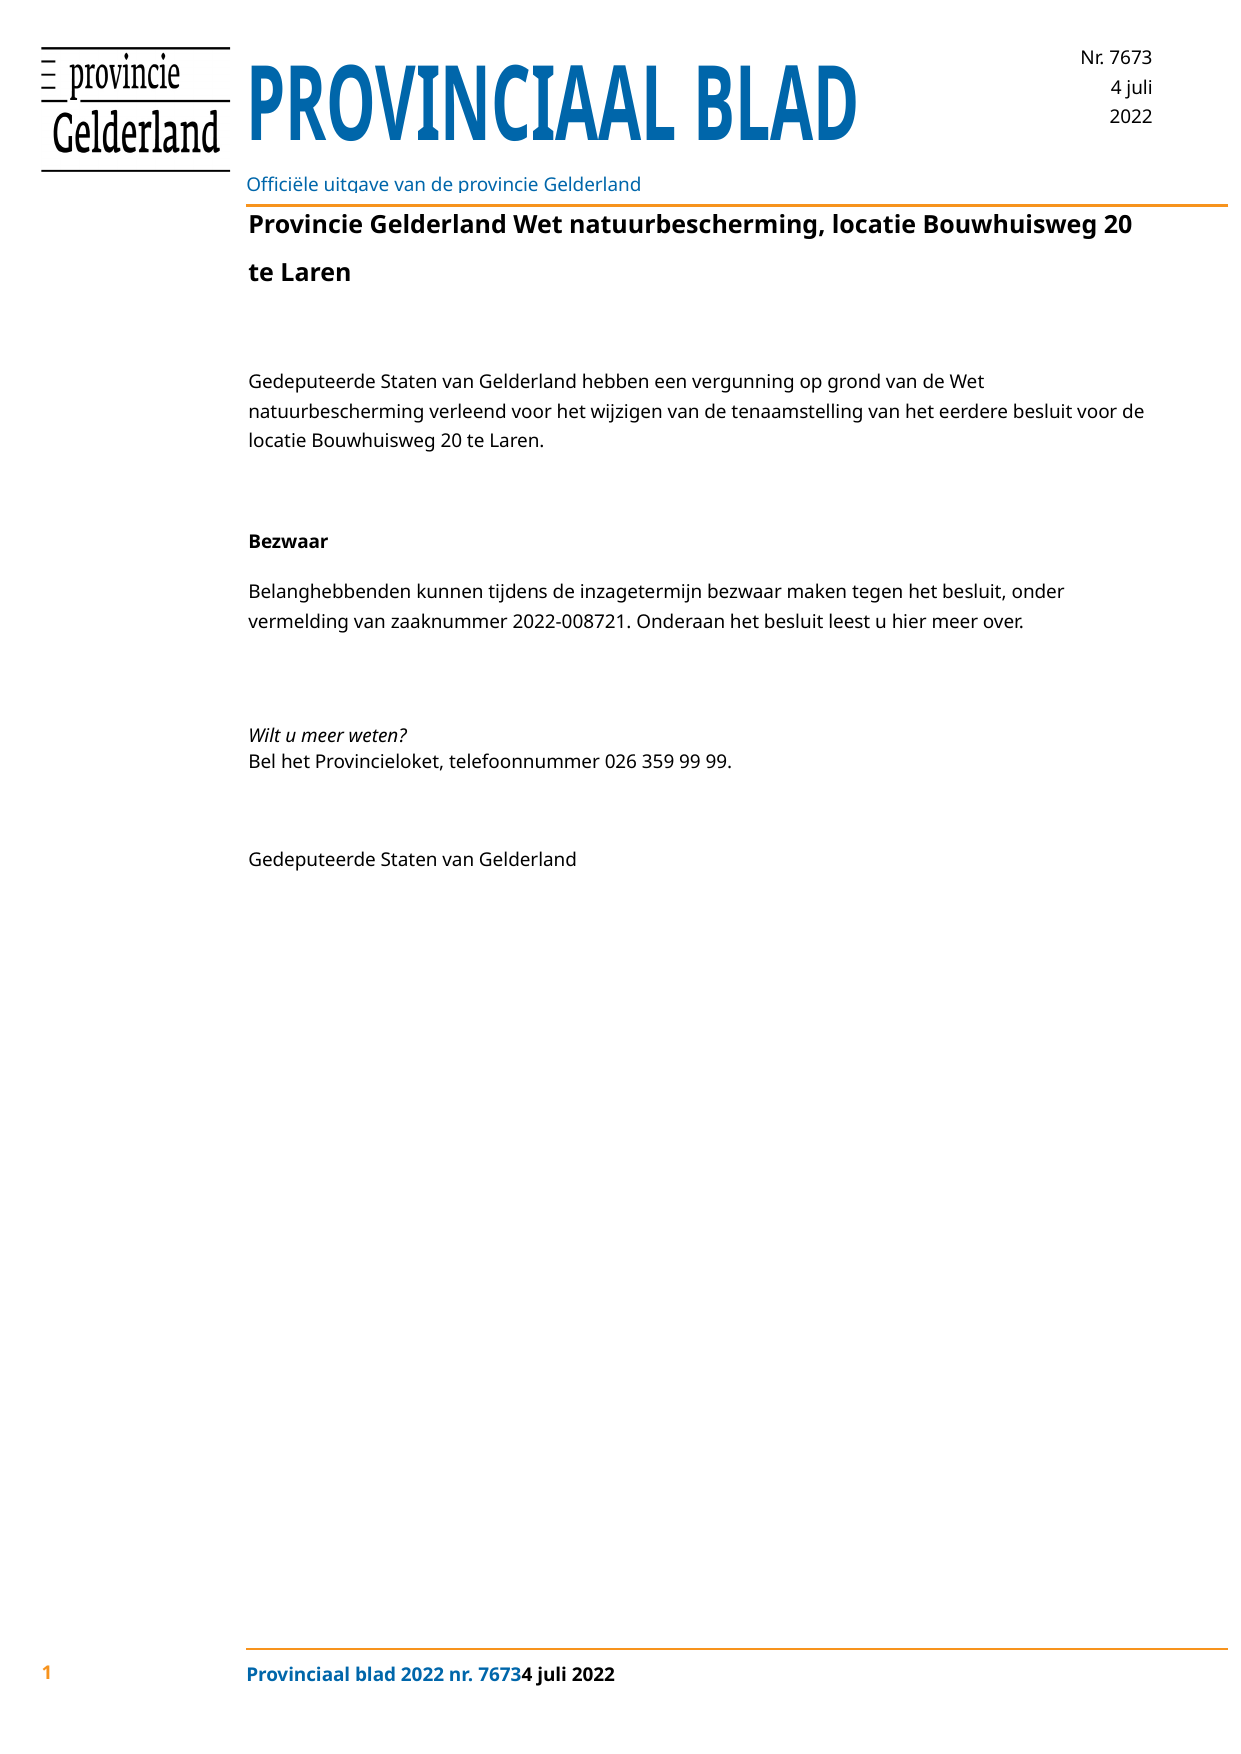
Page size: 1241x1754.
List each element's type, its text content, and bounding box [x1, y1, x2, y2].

text Belanghebbenden kunnen tijdens de inzagetermijn bezwaar maken tegen het besluit, onder vermelding van zaaknummer 2022-008721. Onderaan het besluit leest u hier meer over. [248, 579, 1152, 634]
text Gedeputeerde Staten van Gelderland hebben een vergunning op grond van de Wet natuurbescherming verleend voor het wijzigen van de tenaamstelling van het eerdere besluit voor de locatie Bouwhuisweg 20 te Laren. [248, 368, 1152, 453]
text Bezwaar [248, 528, 1152, 554]
picture [41, 47, 231, 172]
text Provincie Gelderland Wet natuurbescherming, locatie Bouwhuisweg 20 te Laren [248, 207, 1152, 288]
text Bel het Provincieloket, telefoonnummer 026 359 99 99. [248, 748, 1152, 774]
text Wilt u meer weten? [248, 723, 1152, 748]
text Gedeputeerde Staten van Gelderland [248, 847, 1152, 872]
